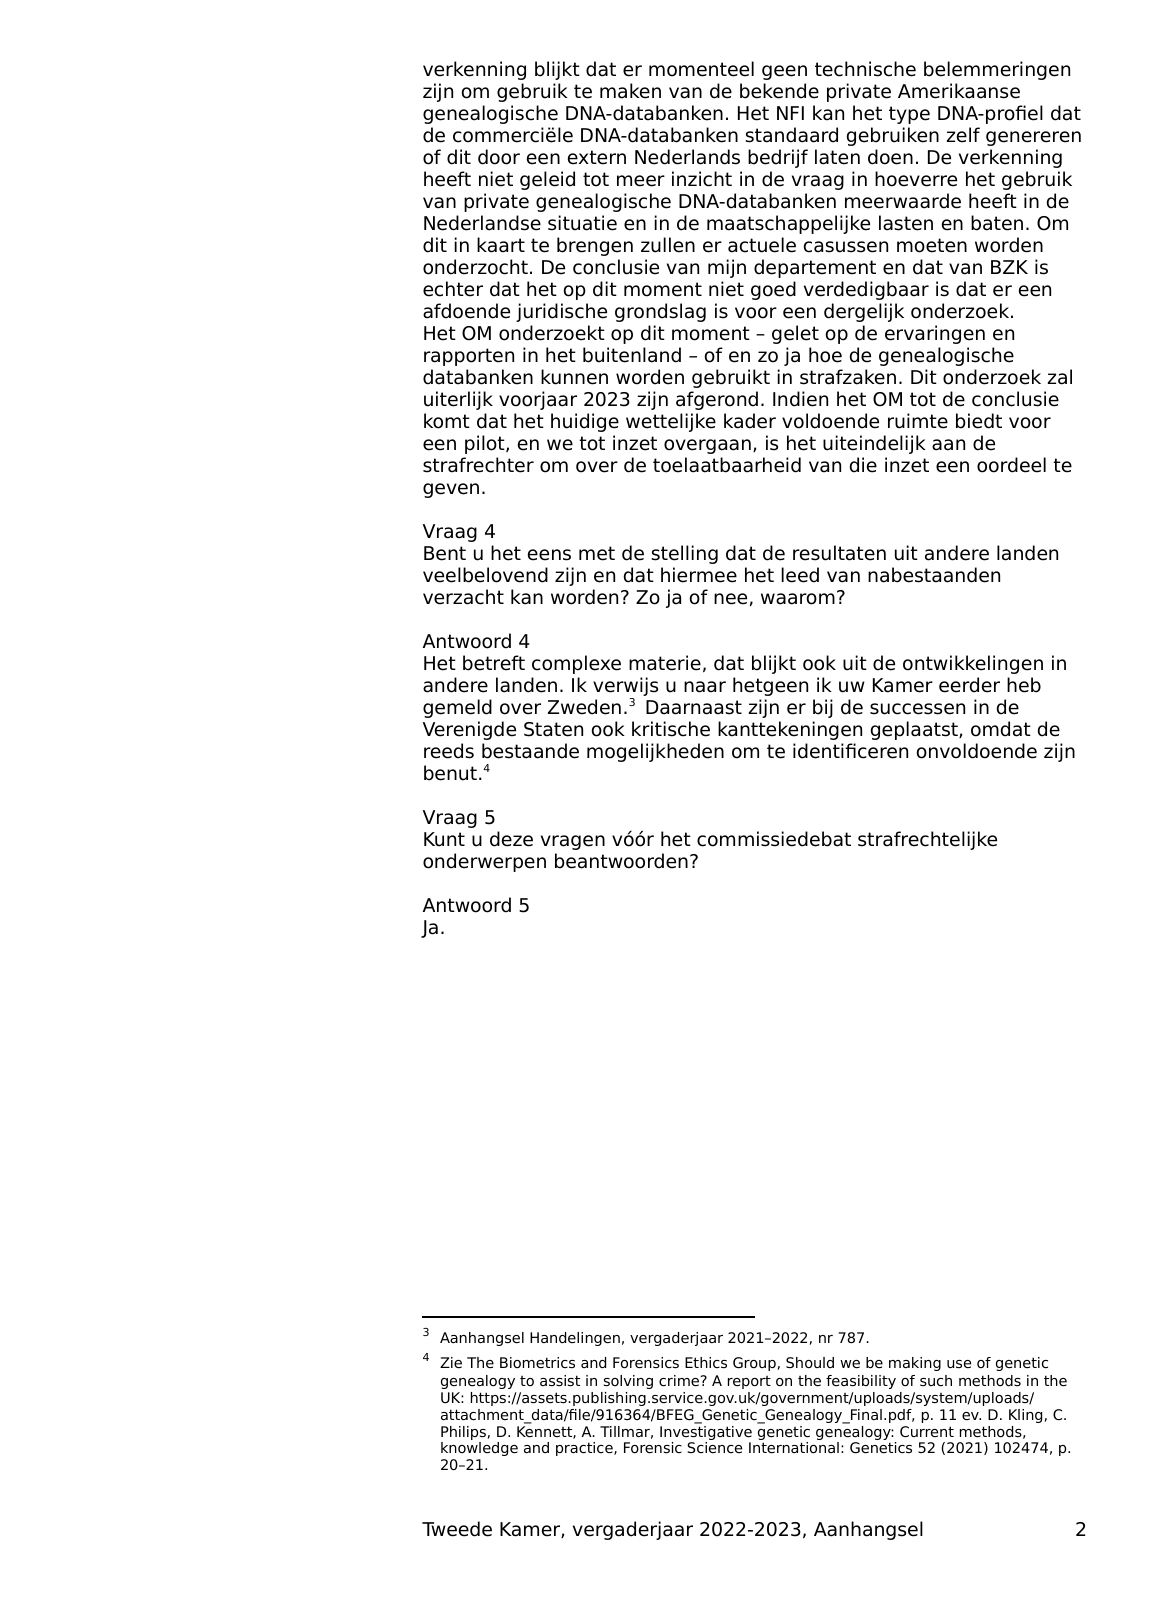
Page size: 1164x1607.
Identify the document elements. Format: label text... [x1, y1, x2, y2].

text Aanhangsel Handelingen, vergaderjaar 2021–2022, nr 787. [422, 1326, 1087, 1348]
text Vraag 5 [422, 807, 1087, 829]
text verkenning blijkt dat er momenteel geen technische belemmeringen zijn om gebruik te maken van de bekende private Amerikaanse genealogische DNA-databanken. Het NFI kan het type DNA-profiel dat de commerciële DNA-databanken standaard gebruiken zelf genereren of dit door een extern Nederlands bedrijf laten doen. De verkenning heeft niet geleid tot meer inzicht in de vraag in hoeverre het gebruik van private genealogische DNA-databanken meerwaarde heeft in de Nederlandse situatie en in de maatschappelijke lasten en baten. Om dit in kaart te brengen zullen er actuele casussen moeten worden onderzocht. De conclusie van mijn departement en dat van BZK is echter dat het op dit moment niet goed verdedigbaar is dat er een afdoende juridische grondslag is voor een dergelijk onderzoek. [422, 59, 1087, 323]
text Het betreft complexe materie, dat blijkt ook uit de ontwikkelingen in andere landen. Ik verwijs u naar hetgeen ik uw Kamer eerder heb gemeld over Zweden. Daarnaast zijn er bij de successen in de Verenigde Staten ook kritische kanttekeningen geplaatst, omdat de reeds bestaande mogelijkheden om te identificeren onvoldoende zijn benut. [422, 653, 1087, 785]
text Zie The Biometrics and Forensics Ethics Group, Should we be making use of genetic genealogy to assist in solving crime? A report on the feasibility of such methods in the UK: https://assets.publishing.service.gov.uk/government/uploads/system/uploads/attachment_data/file/916364/BFEG_Genetic_Genealogy_Final.pdf, p. 11 ev. D. Kling, C. Philips, D. Kennett, A. Tillmar, Investigative genetic genealogy: Current methods, knowledge and practice, Forensic Science International: Genetics 52 (2021) 102474, p. 20–21. [422, 1351, 1087, 1474]
text Antwoord 5 [422, 895, 1087, 917]
text Bent u het eens met de stelling dat de resultaten uit andere landen veelbelovend zijn en dat hiermee het leed van nabestaanden verzacht kan worden? Zo ja of nee, waarom? [422, 543, 1087, 609]
text Het OM onderzoekt op dit moment – gelet op de ervaringen en rapporten in het buitenland – of en zo ja hoe de genealogische databanken kunnen worden gebruikt in strafzaken. Dit onderzoek zal uiterlijk voorjaar 2023 zijn afgerond. Indien het OM tot de conclusie komt dat het huidige wettelijke kader voldoende ruimte biedt voor een pilot, en we tot inzet overgaan, is het uiteindelijk aan de strafrechter om over de toelaatbaarheid van die inzet een oordeel te geven. [422, 323, 1087, 499]
text Antwoord 4 [422, 631, 1087, 653]
text Kunt u deze vragen vóór het commissiedebat strafrechtelijke onderwerpen beantwoorden? [422, 829, 1087, 873]
text Vraag 4 [422, 521, 1087, 543]
text Ja. [422, 917, 1087, 939]
